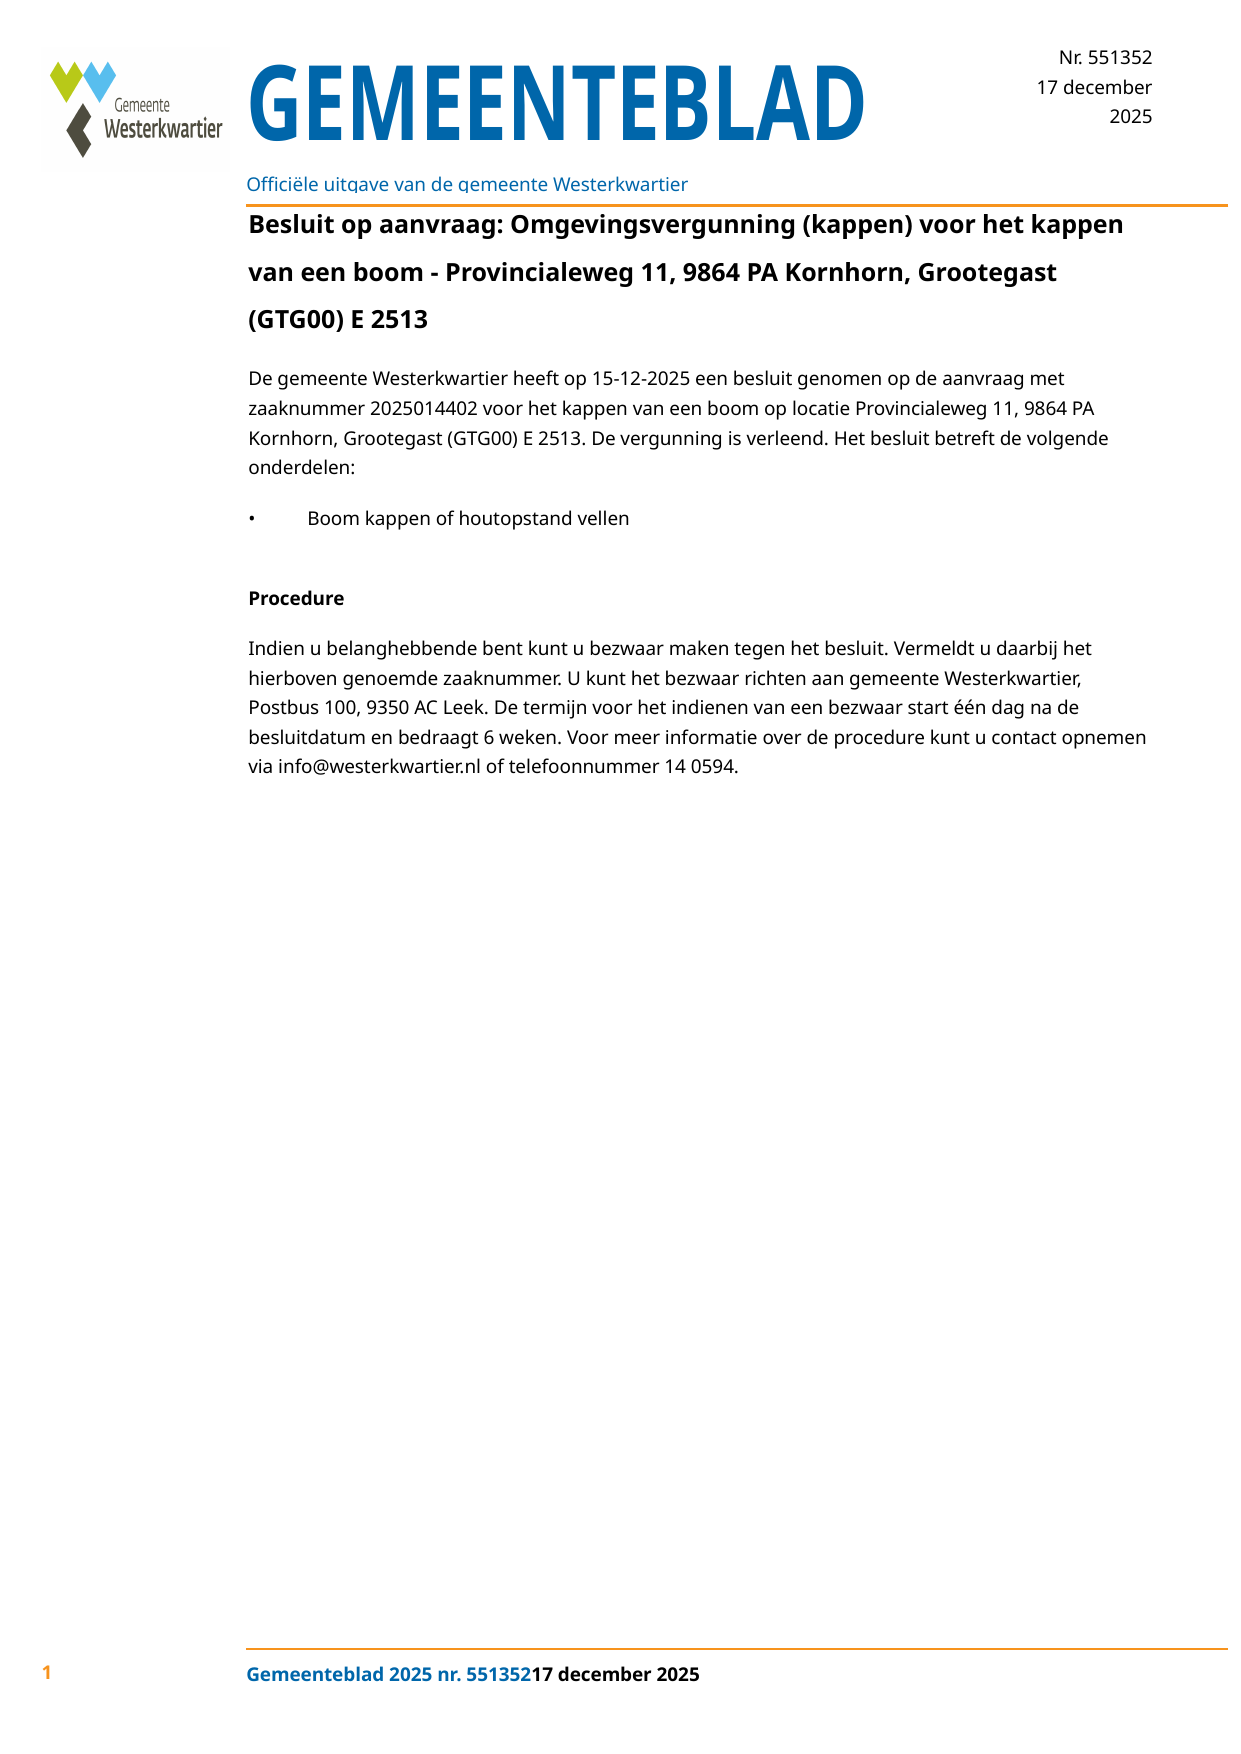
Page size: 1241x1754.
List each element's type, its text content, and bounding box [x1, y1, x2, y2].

text De gemeente Westerkwartier heeft op 15-12-2025 een besluit genomen op de aanvraag met zaaknummer 2025014402 voor het kappen van een boom op locatie Provincialeweg 11, 9864 PA Kornhorn, Grootegast (GTG00) E 2513. De vergunning is verleend. Het besluit betreft de volgende onderdelen: [248, 366, 1152, 480]
list Boom kappen of houtopstand vellen [248, 505, 1152, 530]
text Besluit op aanvraag: Omgevingsvergunning (kappen) voor het kappen van een boom - Provincialeweg 11, 9864 PA Kornhorn, Grootegast (GTG00) E 2513 [248, 207, 1152, 336]
picture [41, 47, 231, 172]
text Indien u belanghebbende bent kunt u bezwaar maken tegen het besluit. Vermeldt u daarbij het hierboven genoemde zaaknummer. U kunt het bezwaar richten aan gemeente Westerkwartier, Postbus 100, 9350 AC Leek. De termijn voor het indienen van een bezwaar start één dag na de besluitdatum en bedraagt 6 weken. Voor meer informatie over de procedure kunt u contact opnemen via info@westerkwartier.nl of telefoonnummer 14 0594. [248, 635, 1152, 779]
text Procedure [248, 585, 1152, 610]
